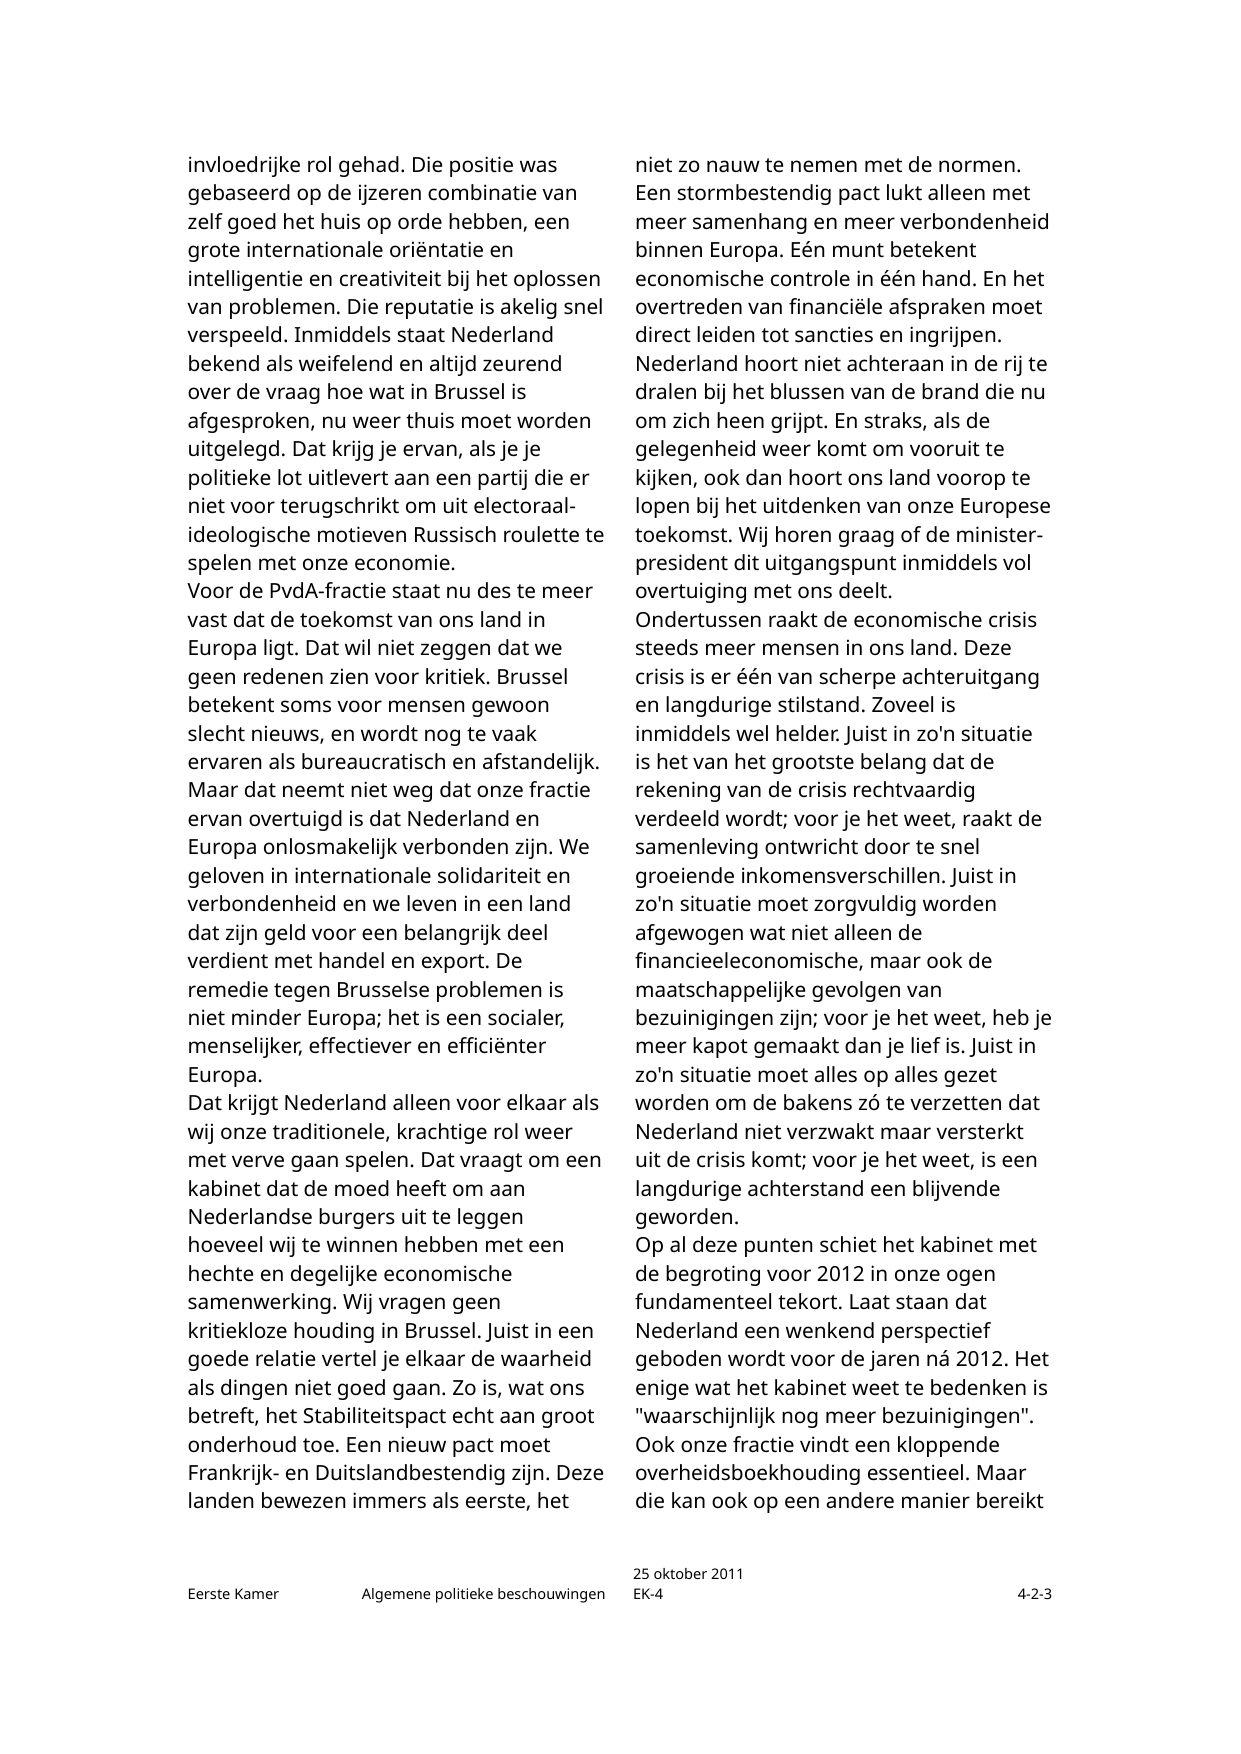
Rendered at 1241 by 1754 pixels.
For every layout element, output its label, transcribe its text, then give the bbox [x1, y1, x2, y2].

text Dat krijgt Nederland alleen voor elkaar als wij onze traditionele, krachtige rol weer met verve gaan spelen. Dat vraagt om een kabinet dat de moed heeft om aan Nederlandse burgers uit te leggen hoeveel wij te winnen hebben met een hechte en degelijke economische samenwerking. Wij vragen geen kritiekloze houding in Brussel. Juist in een goede relatie vertel je elkaar de waarheid als dingen niet goed gaan. Zo is, wat ons betreft, het Stabiliteitspact echt aan groot onderhoud toe. Een nieuw pact moet Frankrijk- en Duitslandbestendig zijn. Deze landen bewezen immers als eerste, het [187, 1088, 605, 1515]
text Nederland hoort niet achteraan in de rij te dralen bij het blussen van de brand die nu om zich heen grijpt. En straks, als de gelegenheid weer komt om vooruit te kijken, ook dan hoort ons land voorop te lopen bij het uitdenken van onze Europese toekomst. Wij horen graag of de minister-president dit uitgangspunt inmiddels vol overtuiging met ons deelt. [635, 349, 1053, 605]
text Op al deze punten schiet het kabinet met de begroting voor 2012 in onze ogen fundamenteel tekort. Laat staan dat Nederland een wenkend perspectief geboden wordt voor de jaren ná 2012. Het enige wat het kabinet weet te bedenken is "waarschijnlijk nog meer bezuinigingen". Ook onze fractie vindt een kloppende overheidsboekhouding essentieel. Maar die kan ook op een andere manier bereikt [635, 1231, 1053, 1515]
text invloedrijke rol gehad. Die positie was gebaseerd op de ijzeren combinatie van zelf goed het huis op orde hebben, een grote internationale oriëntatie en intelligentie en creativiteit bij het oplossen van problemen. Die reputatie is akelig snel verspeeld. Inmiddels staat Nederland bekend als weifelend en altijd zeurend over de vraag hoe wat in Brussel is afgesproken, nu weer thuis moet worden uitgelegd. Dat krijg je ervan, als je je politieke lot uitlevert aan een partij die er niet voor terugschrikt om uit electoraal-ideologische motieven Russisch roulette te spelen met onze economie. [187, 150, 605, 577]
text niet zo nauw te nemen met de normen. Een stormbestendig pact lukt alleen met meer samenhang en meer verbondenheid binnen Europa. Eén munt betekent economische controle in één hand. En het overtreden van financiële afspraken moet direct leiden tot sancties en ingrijpen. [635, 150, 1053, 349]
text Voor de PvdA-fractie staat nu des te meer vast dat de toekomst van ons land in Europa ligt. Dat wil niet zeggen dat we geen redenen zien voor kritiek. Brussel betekent soms voor mensen gewoon slecht nieuws, en wordt nog te vaak ervaren als bureaucratisch en afstandelijk. Maar dat neemt niet weg dat onze fractie ervan overtuigd is dat Nederland en Europa onlosmakelijk verbonden zijn. We geloven in internationale solidariteit en verbondenheid en we leven in een land dat zijn geld voor een belangrijk deel verdient met handel en export. De remedie tegen Brusselse problemen is niet minder Europa; het is een socialer, menselijker, effectiever en efficiënter Europa. [187, 577, 605, 1088]
text Ondertussen raakt de economische crisis steeds meer mensen in ons land. Deze crisis is er één van scherpe achteruitgang en langdurige stilstand. Zoveel is inmiddels wel helder. Juist in zo'n situatie is het van het grootste belang dat de rekening van de crisis rechtvaardig verdeeld wordt; voor je het weet, raakt de samenleving ontwricht door te snel groeiende inkomensverschillen. Juist in zo'n situatie moet zorgvuldig worden afgewogen wat niet alleen de financieeleconomische, maar ook de maatschappelijke gevolgen van bezuinigingen zijn; voor je het weet, heb je meer kapot gemaakt dan je lief is. Juist in zo'n situatie moet alles op alles gezet worden om de bakens zó te verzetten dat Nederland niet verzwakt maar versterkt uit de crisis komt; voor je het weet, is een langdurige achterstand een blijvende geworden. [635, 605, 1053, 1231]
